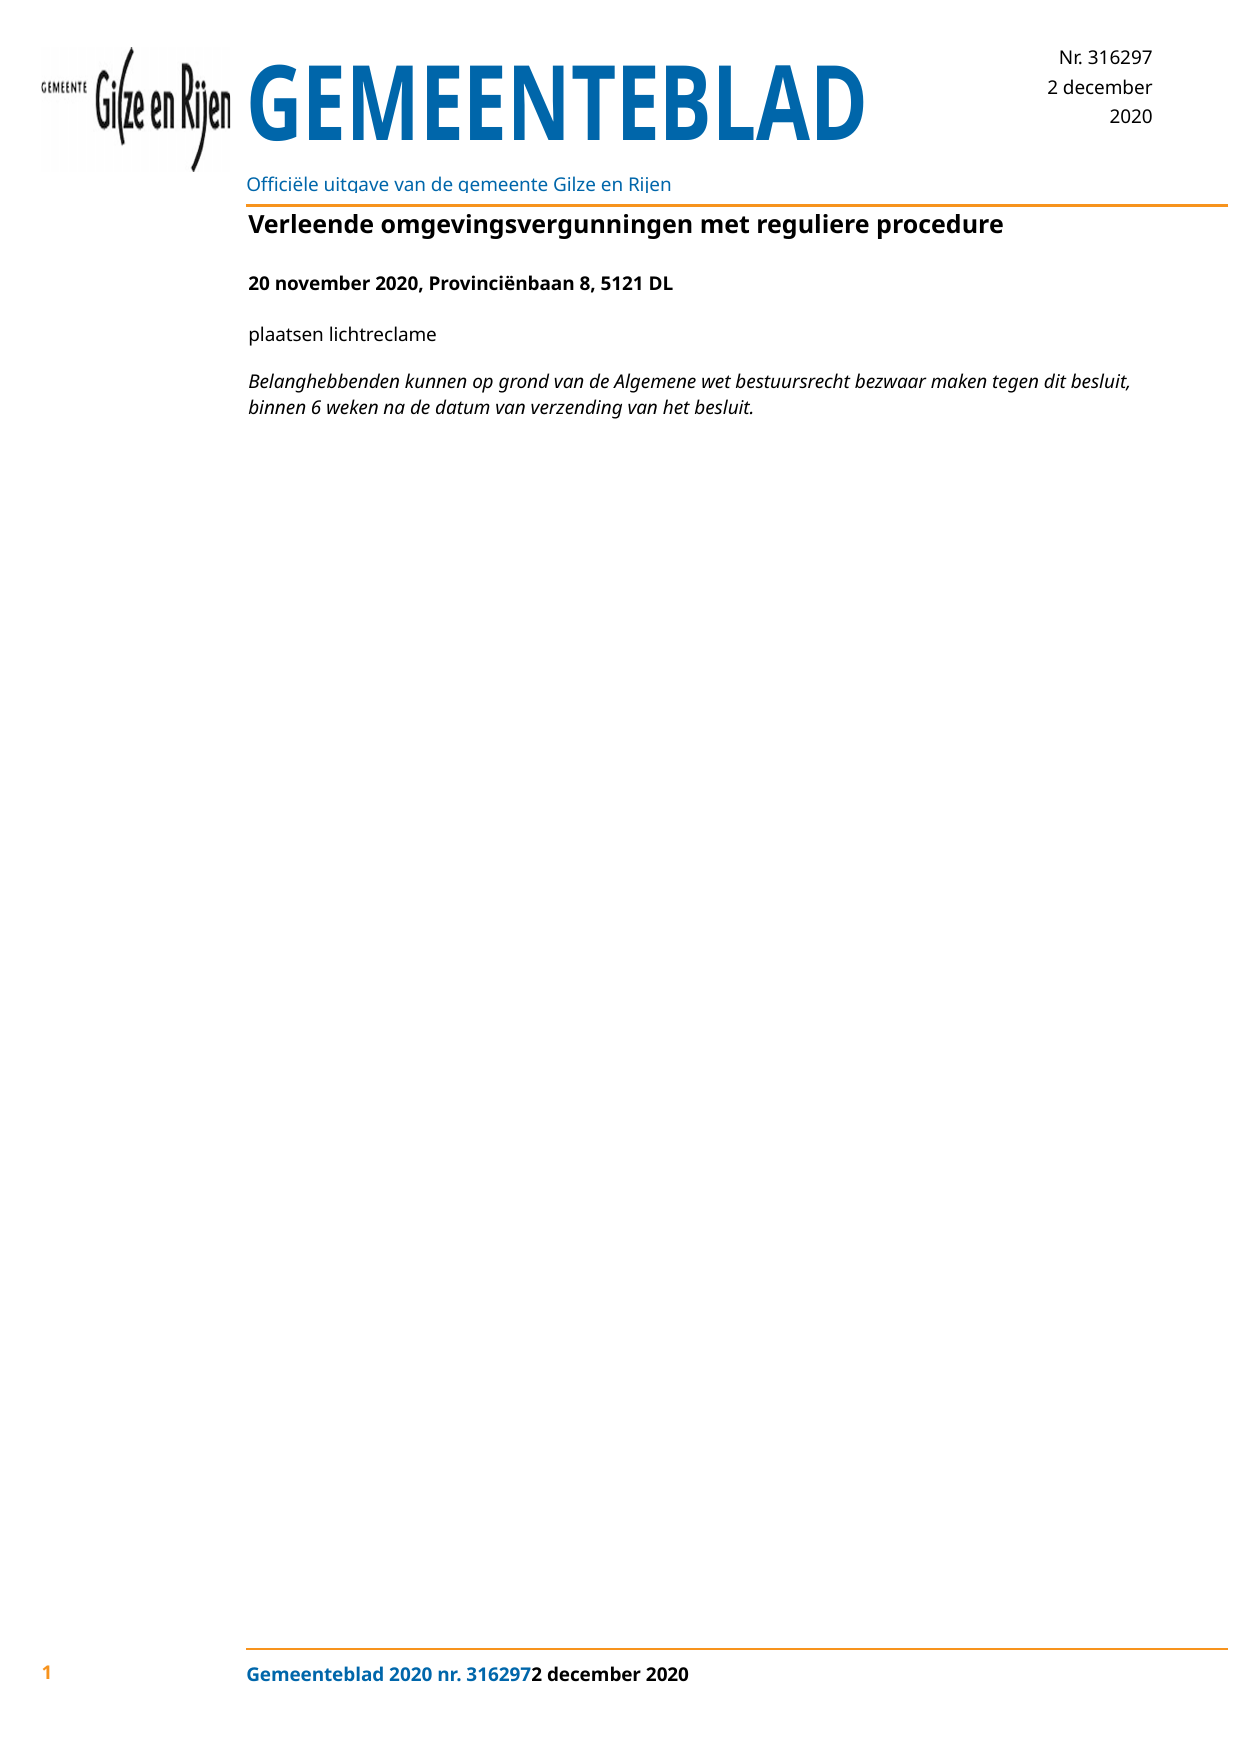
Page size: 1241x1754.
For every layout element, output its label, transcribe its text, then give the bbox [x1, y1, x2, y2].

picture [41, 47, 231, 172]
text 20 november 2020, Provinciënbaan 8, 5121 DL [248, 270, 1152, 296]
text Belanghebbenden kunnen op grond van de Algemene wet bestuursrecht bezwaar maken tegen dit besluit, binnen 6 weken na de datum van verzending van het besluit. [248, 368, 1152, 420]
text Verleende omgevingsvergunningen met reguliere procedure [248, 207, 1152, 241]
text plaatsen lichtreclame [248, 321, 1152, 346]
